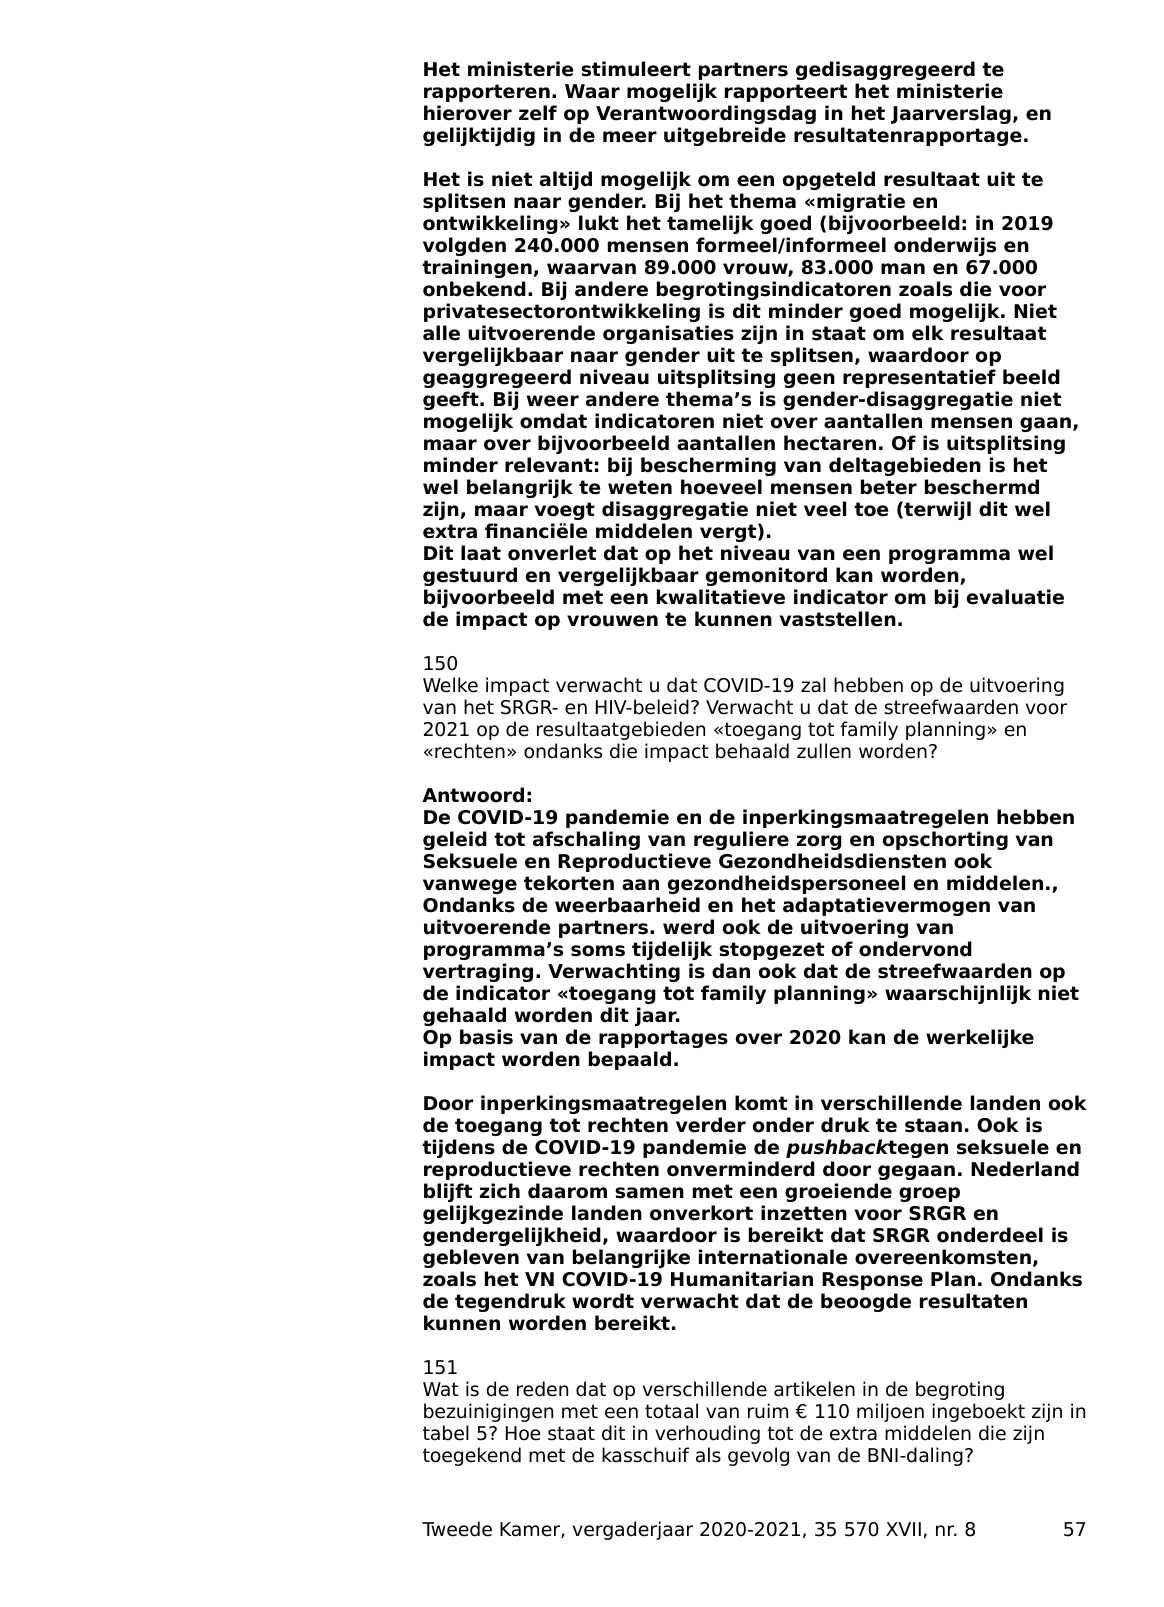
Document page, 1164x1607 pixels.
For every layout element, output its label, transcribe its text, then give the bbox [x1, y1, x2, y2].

text Antwoord: [422, 785, 1087, 807]
text 150 [422, 653, 1087, 675]
text Door inperkingsmaatregelen komt in verschillende landen ook de toegang tot rechten verder onder druk te staan. Ook is tijdens de COVID-19 pandemie de pushbacktegen seksuele en reproductieve rechten onverminderd door gegaan. Nederland blijft zich daarom samen met een groeiende groep gelijkgezinde landen onverkort inzetten voor SRGR en gendergelijkheid, waardoor is bereikt dat SRGR onderdeel is gebleven van belangrijke internationale overeenkomsten, zoals het VN COVID-19 Humanitarian Response Plan. Ondanks de tegendruk wordt verwacht dat de beoogde resultaten kunnen worden bereikt. [422, 1093, 1087, 1335]
text Op basis van de rapportages over 2020 kan de werkelijke impact worden bepaald. [422, 1027, 1087, 1071]
text De COVID-19 pandemie en de inperkingsmaatregelen hebben geleid tot afschaling van reguliere zorg en opschorting van Seksuele en Reproductieve Gezondheidsdiensten ook vanwege tekorten aan gezondheidspersoneel en middelen., Ondanks de weerbaarheid en het adaptatievermogen van uitvoerende partners. werd ook de uitvoering van programma’s soms tijdelijk stopgezet of ondervond vertraging. Verwachting is dan ook dat de streefwaarden op de indicator «toegang tot family planning» waarschijnlijk niet gehaald worden dit jaar. [422, 807, 1087, 1027]
text Welke impact verwacht u dat COVID-19 zal hebben op de uitvoering van het SRGR- en HIV-beleid? Verwacht u dat de streefwaarden voor 2021 op de resultaatgebieden «toegang tot family planning» en «rechten» ondanks die impact behaald zullen worden? [422, 675, 1087, 763]
text Wat is de reden dat op verschillende artikelen in de begroting bezuinigingen met een totaal van ruim € 110 miljoen ingeboekt zijn in tabel 5? Hoe staat dit in verhouding tot de extra middelen die zijn toegekend met de kasschuif als gevolg van de BNI-daling? [422, 1379, 1087, 1467]
text 151 [422, 1357, 1087, 1379]
text Het ministerie stimuleert partners gedisaggregeerd te rapporteren. Waar mogelijk rapporteert het ministerie hierover zelf op Verantwoordingsdag in het Jaarverslag, en gelijktijdig in de meer uitgebreide resultatenrapportage. [422, 59, 1087, 147]
text Dit laat onverlet dat op het niveau van een programma wel gestuurd en vergelijkbaar gemonitord kan worden, bijvoorbeeld met een kwalitatieve indicator om bij evaluatie de impact op vrouwen te kunnen vaststellen. [422, 543, 1087, 631]
text Het is niet altijd mogelijk om een opgeteld resultaat uit te splitsen naar gender. Bij het thema «migratie en ontwikkeling» lukt het tamelijk goed (bijvoorbeeld: in 2019 volgden 240.000 mensen formeel/informeel onderwijs en trainingen, waarvan 89.000 vrouw, 83.000 man en 67.000 onbekend. Bij andere begrotingsindicatoren zoals die voor privatesectorontwikkeling is dit minder goed mogelijk. Niet alle uitvoerende organisaties zijn in staat om elk resultaat vergelijkbaar naar gender uit te splitsen, waardoor op geaggregeerd niveau uitsplitsing geen representatief beeld geeft. Bij weer andere thema’s is gender-disaggregatie niet mogelijk omdat indicatoren niet over aantallen mensen gaan, maar over bijvoorbeeld aantallen hectaren. Of is uitsplitsing minder relevant: bij bescherming van deltagebieden is het wel belangrijk te weten hoeveel mensen beter beschermd zijn, maar voegt disaggregatie niet veel toe (terwijl dit wel extra financiële middelen vergt). [422, 169, 1087, 543]
